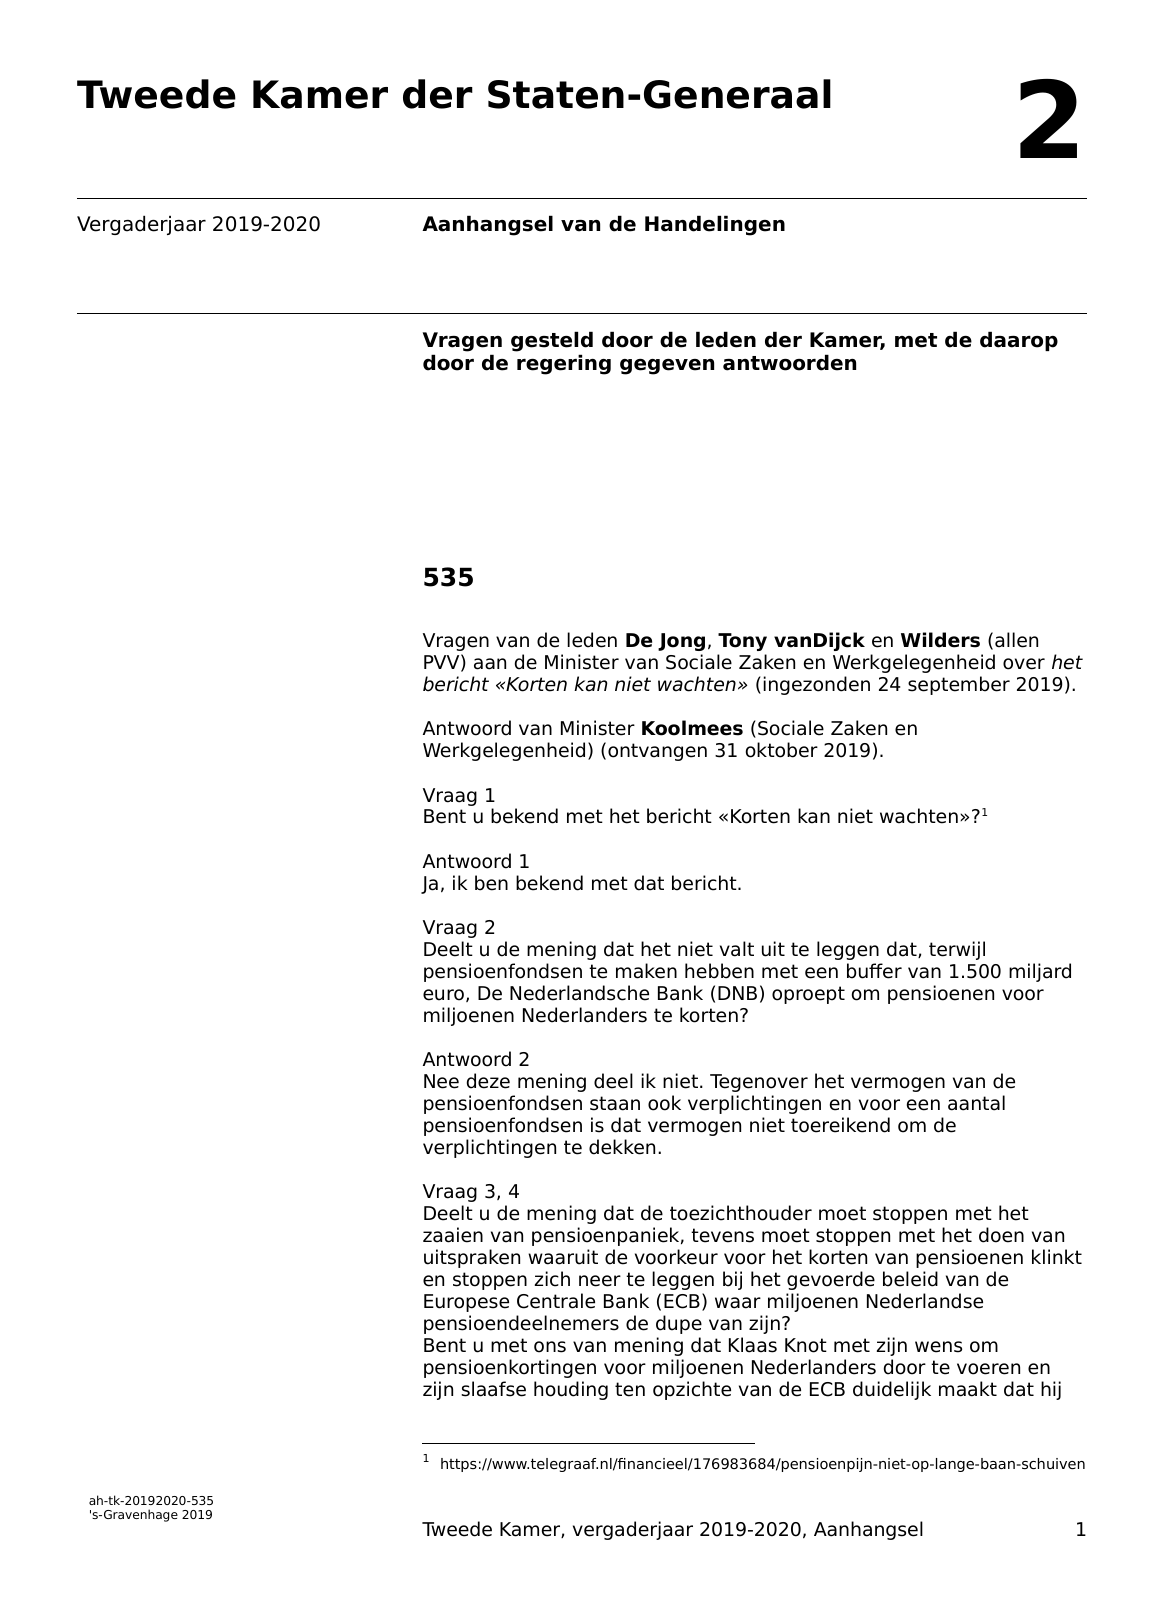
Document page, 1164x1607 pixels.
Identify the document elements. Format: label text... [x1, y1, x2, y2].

text Deelt u de mening dat de toezichthouder moet stoppen met het zaaien van pensioenpaniek, tevens moet stoppen met het doen van uitspraken waaruit de voorkeur voor het korten van pensioenen klinkt en stoppen zich neer te leggen bij het gevoerde beleid van de Europese Centrale Bank (ECB) waar miljoenen Nederlandse pensioendeelnemers de dupe van zijn? [422, 1203, 1087, 1335]
table_cell Aanhangsel van de Handelingen [422, 199, 1087, 313]
text Vraag 2 [422, 917, 1087, 939]
text Bent u bekend met het bericht «Korten kan niet wachten»? [422, 806, 1087, 828]
text Antwoord van Minister Koolmees (Sociale Zaken en Werkgelegenheid) (ontvangen 31 oktober 2019). [422, 718, 1087, 762]
text Antwoord 2 [422, 1049, 1087, 1071]
text Nee deze mening deel ik niet. Tegenover het vermogen van de pensioenfondsen staan ook verplichtingen en voor een aantal pensioenfondsen is dat vermogen niet toereikend om de verplichtingen te dekken. [422, 1071, 1087, 1159]
text https://www.telegraaf.nl/financieel/176983684/pensioenpijn-niet-op-lange-baan-schuiven [422, 1452, 1087, 1474]
text Antwoord 1 [422, 851, 1087, 873]
text Vraag 3, 4 [422, 1181, 1087, 1203]
text 535 [422, 563, 1087, 592]
table_cell Vragen gesteld door de leden der Kamer, met de daarop door de regering gegeven antwoorden [422, 314, 1087, 375]
table_cell [77, 314, 422, 375]
table_header 2 [886, 59, 1087, 198]
text Bent u met ons van mening dat Klaas Knot met zijn wens om pensioenkortingen voor miljoenen Nederlanders door te voeren en zijn slaafse houding ten opzichte van de ECB duidelijk maakt dat hij [422, 1335, 1087, 1401]
text Deelt u de mening dat het niet valt uit te leggen dat, terwijl pensioenfondsen te maken hebben met een buffer van 1.500 miljard euro, De Nederlandsche Bank (DNB) oproept om pensioenen voor miljoenen Nederlanders te korten? [422, 939, 1087, 1027]
table_header Tweede Kamer der Staten-Generaal [77, 59, 886, 198]
text ah-tk-20192020-535 [88, 1494, 323, 1508]
table_cell Vergaderjaar 2019-2020 [77, 199, 422, 313]
text Vraag 1 [422, 784, 1087, 806]
text 's-Gravenhage 2019 [88, 1508, 323, 1522]
text Ja, ik ben bekend met dat bericht. [422, 873, 1087, 894]
text Vragen van de leden De Jong, Tony vanDijck en Wilders (allen PVV) aan de Minister van Sociale Zaken en Werkgelegenheid over het bericht «Korten kan niet wachten» (ingezonden 24 september 2019). [422, 630, 1087, 696]
